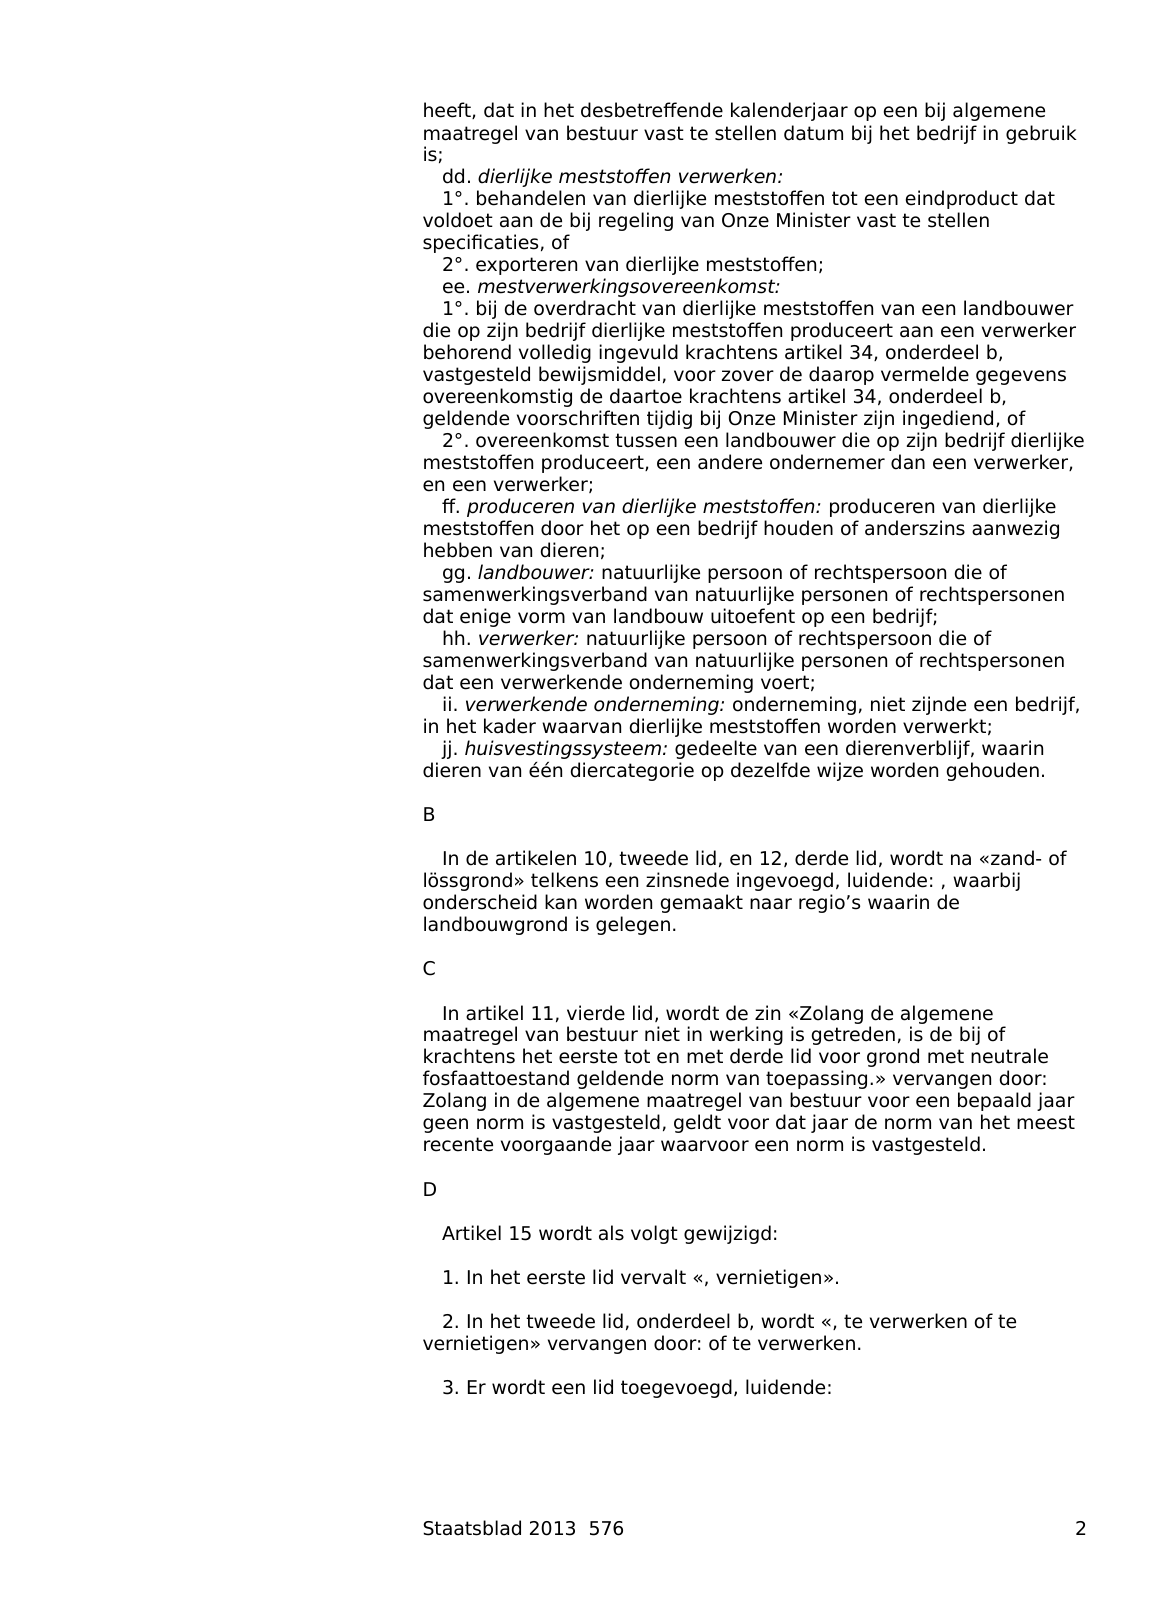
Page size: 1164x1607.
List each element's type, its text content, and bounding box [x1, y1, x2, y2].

text B [422, 804, 1087, 826]
text In de artikelen 10, tweede lid, en 12, derde lid, wordt na «zand- of lössgrond» telkens een zinsnede ingevoegd, luidende: , waarbij onderscheid kan worden gemaakt naar regio’s waarin de landbouwgrond is gelegen. [422, 848, 1087, 936]
text Artikel 15 wordt als volgt gewijzigd: [422, 1223, 1087, 1244]
text dd. dierlijke meststoffen verwerken: [422, 166, 1087, 188]
text hh. verwerker: natuurlijke persoon of rechtspersoon die of samenwerkingsverband van natuurlijke personen of rechtspersonen dat een verwerkende onderneming voert; [422, 628, 1087, 694]
text ff. produceren van dierlijke meststoffen: produceren van dierlijke meststoffen door het op een bedrijf houden of anderszins aanwezig hebben van dieren; [422, 496, 1087, 562]
text 1°. behandelen van dierlijke meststoffen tot een eindproduct dat voldoet aan de bij regeling van Onze Minister vast te stellen specificaties, of [422, 188, 1087, 254]
text 2. In het tweede lid, onderdeel b, wordt «, te verwerken of te vernietigen» vervangen door: of te verwerken. [422, 1311, 1087, 1355]
text gg. landbouwer: natuurlijke persoon of rechtspersoon die of samenwerkingsverband van natuurlijke personen of rechtspersonen dat enige vorm van landbouw uitoefent op een bedrijf; [422, 562, 1087, 628]
text ee. mestverwerkingsovereenkomst: [422, 276, 1087, 298]
text D [422, 1178, 1087, 1200]
text 2°. overeenkomst tussen een landbouwer die op zijn bedrijf dierlijke meststoffen produceert, een andere ondernemer dan een verwerker, en een verwerker; [422, 430, 1087, 496]
text C [422, 958, 1087, 980]
text In artikel 11, vierde lid, wordt de zin «Zolang de algemene maatregel van bestuur niet in werking is getreden, is de bij of krachtens het eerste tot en met derde lid voor grond met neutrale fosfaattoestand geldende norm van toepassing.» vervangen door: Zolang in de algemene maatregel van bestuur voor een bepaald jaar geen norm is vastgesteld, geldt voor dat jaar de norm van het meest recente voorgaande jaar waarvoor een norm is vastgesteld. [422, 1002, 1087, 1156]
text ii. verwerkende onderneming: onderneming, niet zijnde een bedrijf, in het kader waarvan dierlijke meststoffen worden verwerkt; [422, 694, 1087, 738]
text 3. Er wordt een lid toegevoegd, luidende: [422, 1377, 1087, 1399]
text 1°. bij de overdracht van dierlijke meststoffen van een landbouwer die op zijn bedrijf dierlijke meststoffen produceert aan een verwerker behorend volledig ingevuld krachtens artikel 34, onderdeel b, vastgesteld bewijsmiddel, voor zover de daarop vermelde gegevens overeenkomstig de daartoe krachtens artikel 34, onderdeel b, geldende voorschriften tijdig bij Onze Minister zijn ingediend, of [422, 298, 1087, 430]
text 1. In het eerste lid vervalt «, vernietigen». [422, 1267, 1087, 1289]
text jj. huisvestingssysteem: gedeelte van een dierenverblijf, waarin dieren van één diercategorie op dezelfde wijze worden gehouden. [422, 738, 1087, 782]
text heeft, dat in het desbetreffende kalenderjaar op een bij algemene maatregel van bestuur vast te stellen datum bij het bedrijf in gebruik is; [422, 100, 1087, 166]
text 2°. exporteren van dierlijke meststoffen; [422, 254, 1087, 276]
